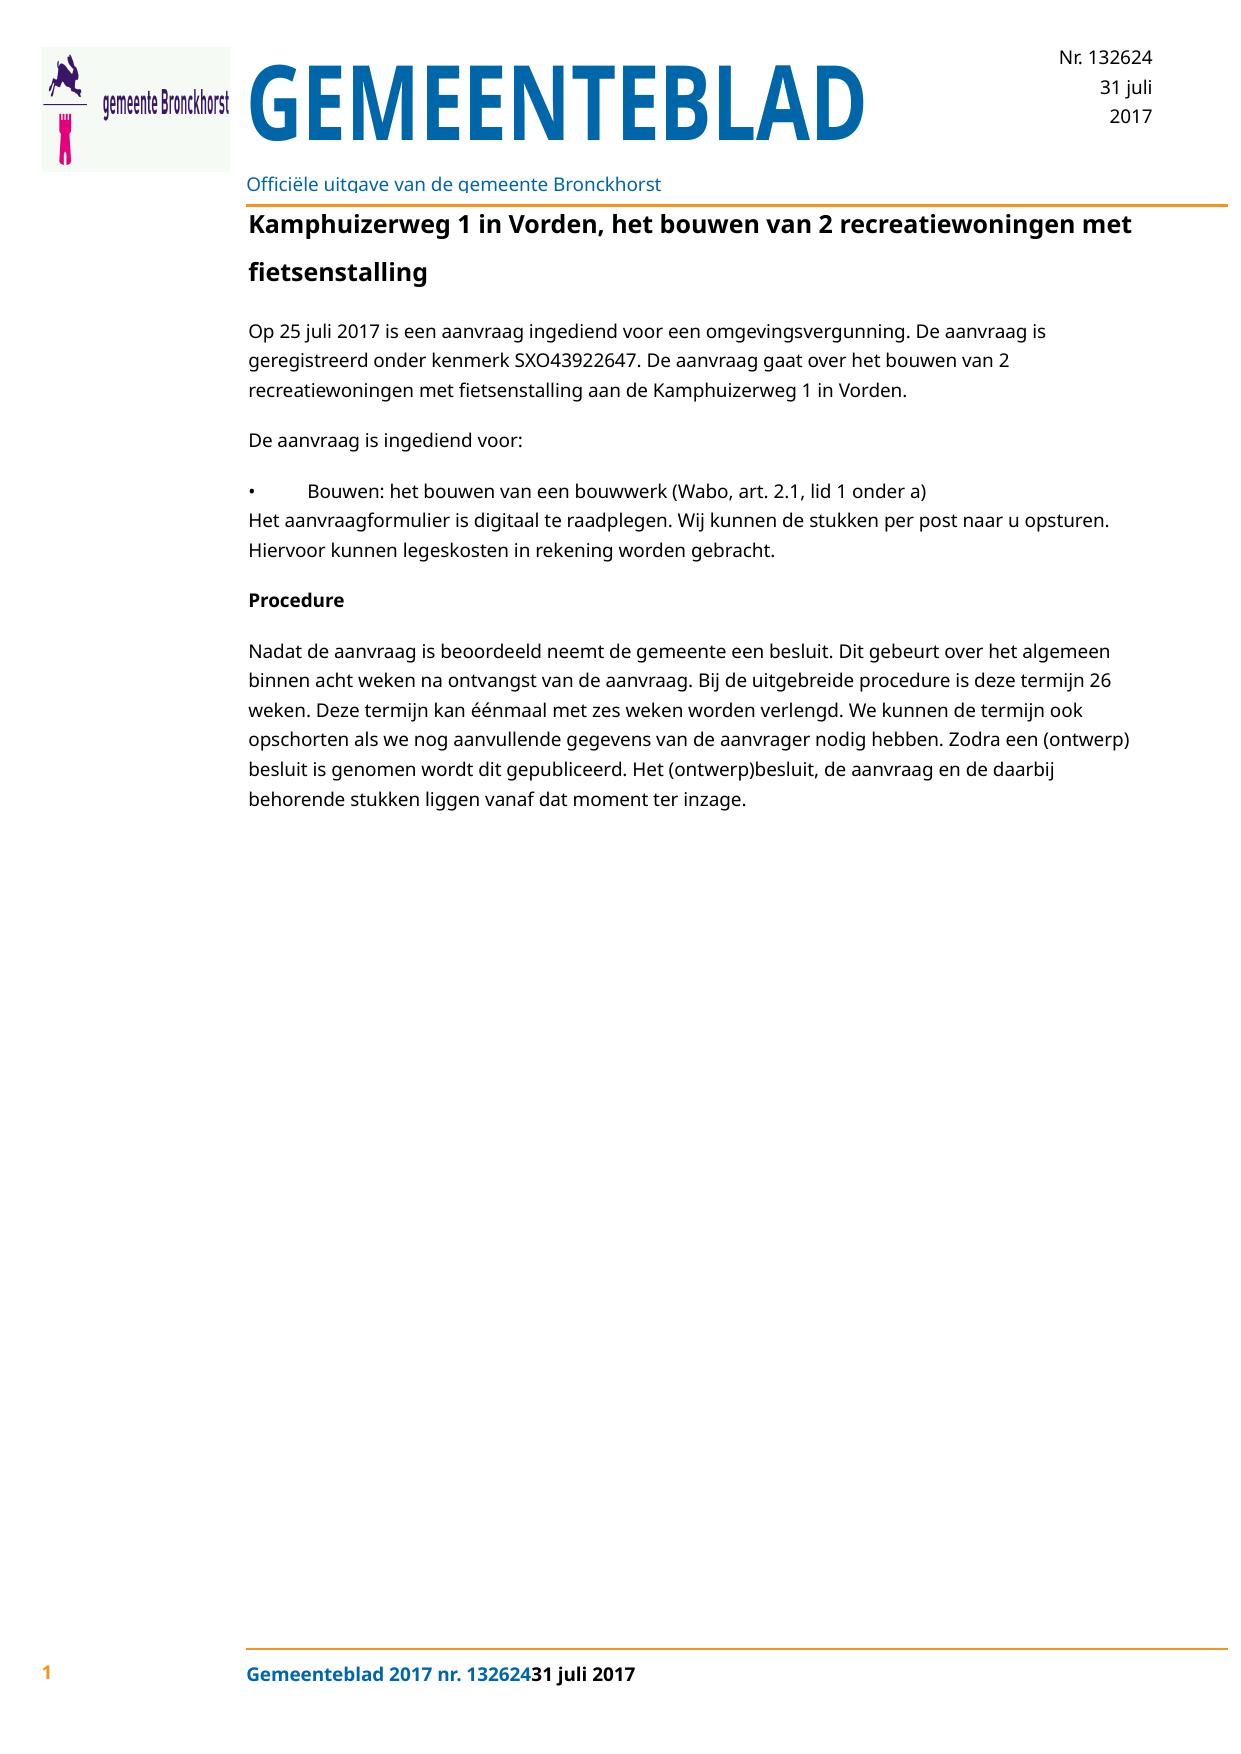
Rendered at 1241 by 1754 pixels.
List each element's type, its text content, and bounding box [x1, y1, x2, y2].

text Op 25 juli 2017 is een aanvraag ingediend voor een omgevingsvergunning. De aanvraag is geregistreerd onder kenmerk SXO43922647. De aanvraag gaat over het bouwen van 2 recreatiewoningen met fietsenstalling aan de Kamphuizerweg 1 in Vorden. [248, 318, 1152, 403]
list Bouwen: het bouwen van een bouwwerk (Wabo, art. 2.1, lid 1 onder a) [248, 478, 1152, 504]
text Kamphuizerweg 1 in Vorden, het bouwen van 2 recreatiewoningen met fietsenstalling [248, 207, 1152, 288]
picture [41, 47, 231, 172]
text Het aanvraagformulier is digitaal te raadplegen. Wij kunnen de stukken per post naar u opsturen. Hiervoor kunnen legeskosten in rekening worden gebracht. [248, 507, 1152, 563]
text Nadat de aanvraag is beoordeeld neemt de gemeente een besluit. Dit gebeurt over het algemeen binnen acht weken na ontvangst van de aanvraag. Bij de uitgebreide procedure is deze termijn 26 weken. Deze termijn kan éénmaal met zes weken worden verlengd. We kunnen de termijn ook opschorten als we nog aanvullende gegevens van de aanvrager nodig hebben. Zodra een (ontwerp) besluit is genomen wordt dit gepubliceerd. Het (ontwerp)besluit, de aanvraag en de daarbij behorende stukken liggen vanaf dat moment ter inzage. [248, 638, 1152, 812]
text De aanvraag is ingediend voor: [248, 427, 1152, 453]
text Procedure [248, 587, 1152, 613]
